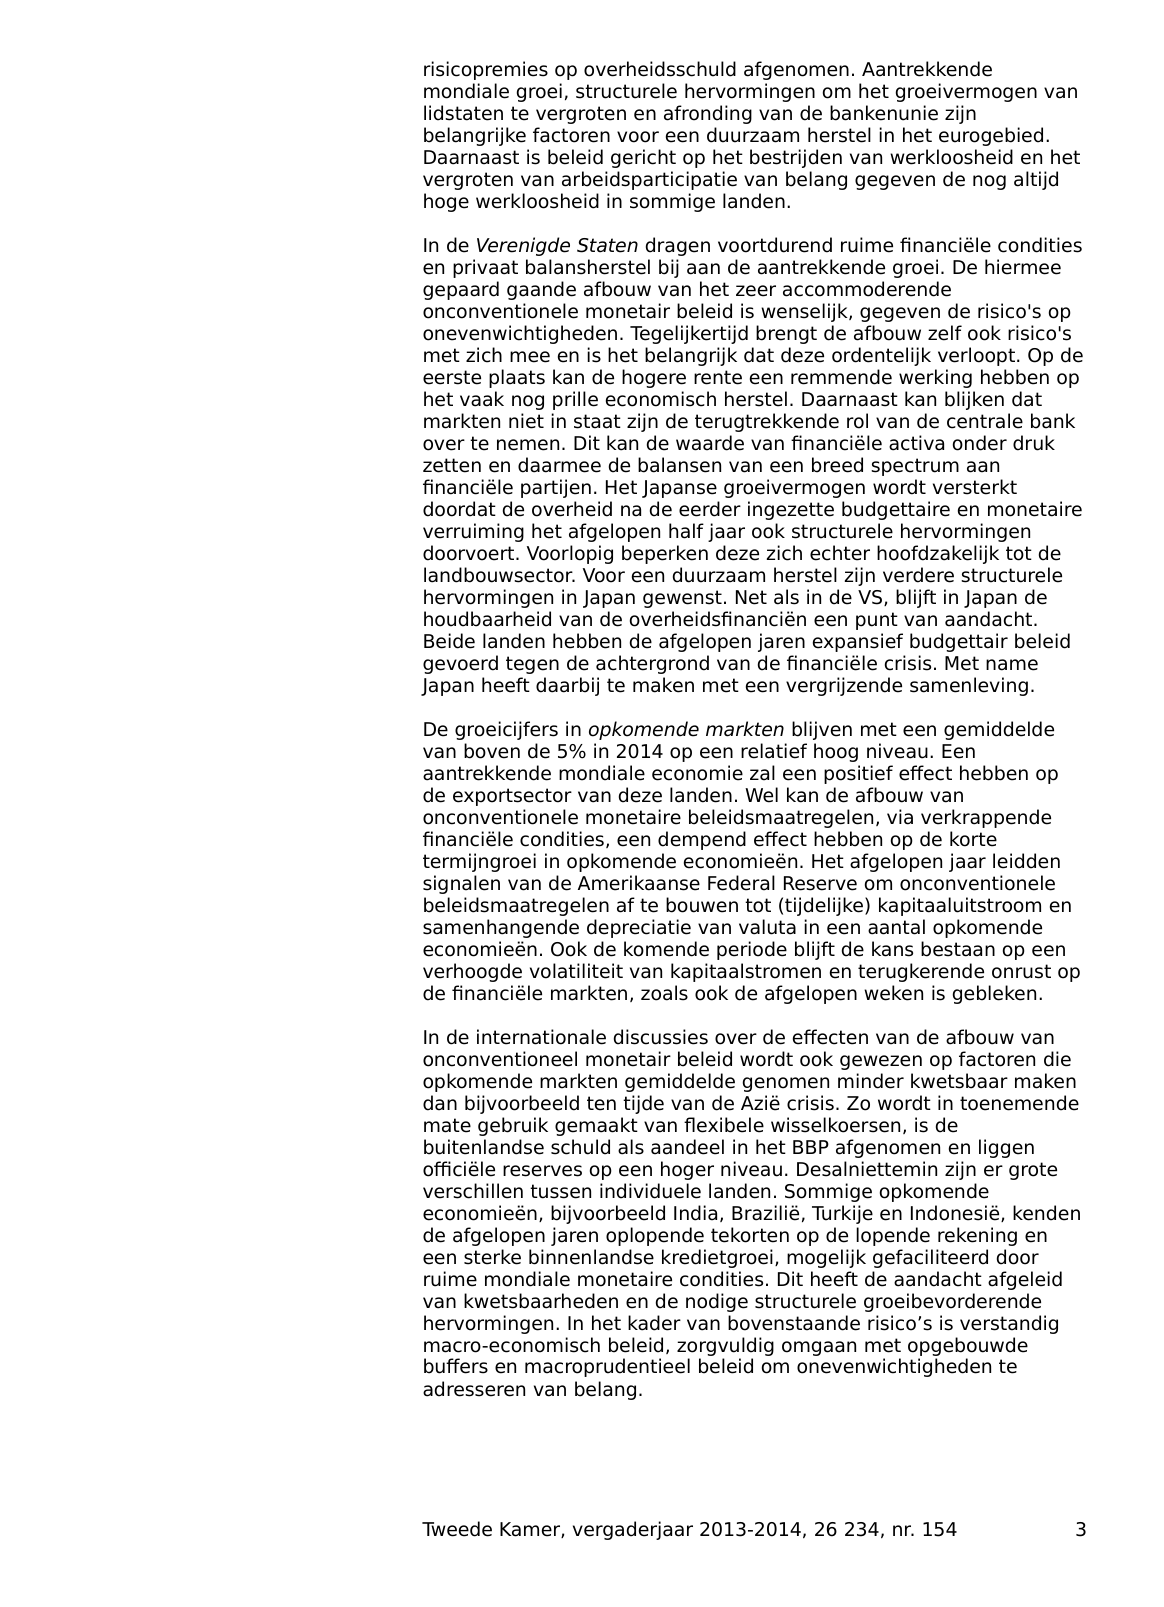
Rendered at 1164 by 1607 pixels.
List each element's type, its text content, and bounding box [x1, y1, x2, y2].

text risicopremies op overheidsschuld afgenomen. Aantrekkende mondiale groei, structurele hervormingen om het groeivermogen van lidstaten te vergroten en afronding van de bankenunie zijn belangrijke factoren voor een duurzaam herstel in het eurogebied. Daarnaast is beleid gericht op het bestrijden van werkloosheid en het vergroten van arbeidsparticipatie van belang gegeven de nog altijd hoge werkloosheid in sommige landen. [422, 59, 1087, 213]
text De groeicijfers in opkomende markten blijven met een gemiddelde van boven de 5% in 2014 op een relatief hoog niveau. Een aantrekkende mondiale economie zal een positief effect hebben op de exportsector van deze landen. Wel kan de afbouw van onconventionele monetaire beleidsmaatregelen, via verkrappende financiële condities, een dempend effect hebben op de korte termijngroei in opkomende economieën. Het afgelopen jaar leidden signalen van de Amerikaanse Federal Reserve om onconventionele beleidsmaatregelen af te bouwen tot (tijdelijke) kapitaaluitstroom en samenhangende depreciatie van valuta in een aantal opkomende economieën. Ook de komende periode blijft de kans bestaan op een verhoogde volatiliteit van kapitaalstromen en terugkerende onrust op de financiële markten, zoals ook de afgelopen weken is gebleken. [422, 719, 1087, 1004]
text In de Verenigde Staten dragen voortdurend ruime financiële condities en privaat balansherstel bij aan de aantrekkende groei. De hiermee gepaard gaande afbouw van het zeer accommoderende onconventionele monetair beleid is wenselijk, gegeven de risico's op onevenwichtigheden. Tegelijkertijd brengt de afbouw zelf ook risico's met zich mee en is het belangrijk dat deze ordentelijk verloopt. Op de eerste plaats kan de hogere rente een remmende werking hebben op het vaak nog prille economisch herstel. Daarnaast kan blijken dat markten niet in staat zijn de terugtrekkende rol van de centrale bank over te nemen. Dit kan de waarde van financiële activa onder druk zetten en daarmee de balansen van een breed spectrum aan financiële partijen. Het Japanse groeivermogen wordt versterkt doordat de overheid na de eerder ingezette budgettaire en monetaire verruiming het afgelopen half jaar ook structurele hervormingen doorvoert. Voorlopig beperken deze zich echter hoofdzakelijk tot de landbouwsector. Voor een duurzaam herstel zijn verdere structurele hervormingen in Japan gewenst. Net als in de VS, blijft in Japan de houdbaarheid van de overheidsfinanciën een punt van aandacht. Beide landen hebben de afgelopen jaren expansief budgettair beleid gevoerd tegen de achtergrond van de financiële crisis. Met name Japan heeft daarbij te maken met een vergrijzende samenleving. [422, 235, 1087, 697]
text In de internationale discussies over de effecten van de afbouw van onconventioneel monetair beleid wordt ook gewezen op factoren die opkomende markten gemiddelde genomen minder kwetsbaar maken dan bijvoorbeeld ten tijde van de Azië crisis. Zo wordt in toenemende mate gebruik gemaakt van flexibele wisselkoersen, is de buitenlandse schuld als aandeel in het BBP afgenomen en liggen officiële reserves op een hoger niveau. Desalniettemin zijn er grote verschillen tussen individuele landen. Sommige opkomende economieën, bijvoorbeeld India, Brazilië, Turkije en Indonesië, kenden de afgelopen jaren oplopende tekorten op de lopende rekening en een sterke binnenlandse kredietgroei, mogelijk gefaciliteerd door ruime mondiale monetaire condities. Dit heeft de aandacht afgeleid van kwetsbaarheden en de nodige structurele groeibevorderende hervormingen. In het kader van bovenstaande risico’s is verstandig macro-economisch beleid, zorgvuldig omgaan met opgebouwde buffers en macroprudentieel beleid om onevenwichtigheden te adresseren van belang. [422, 1027, 1087, 1400]
